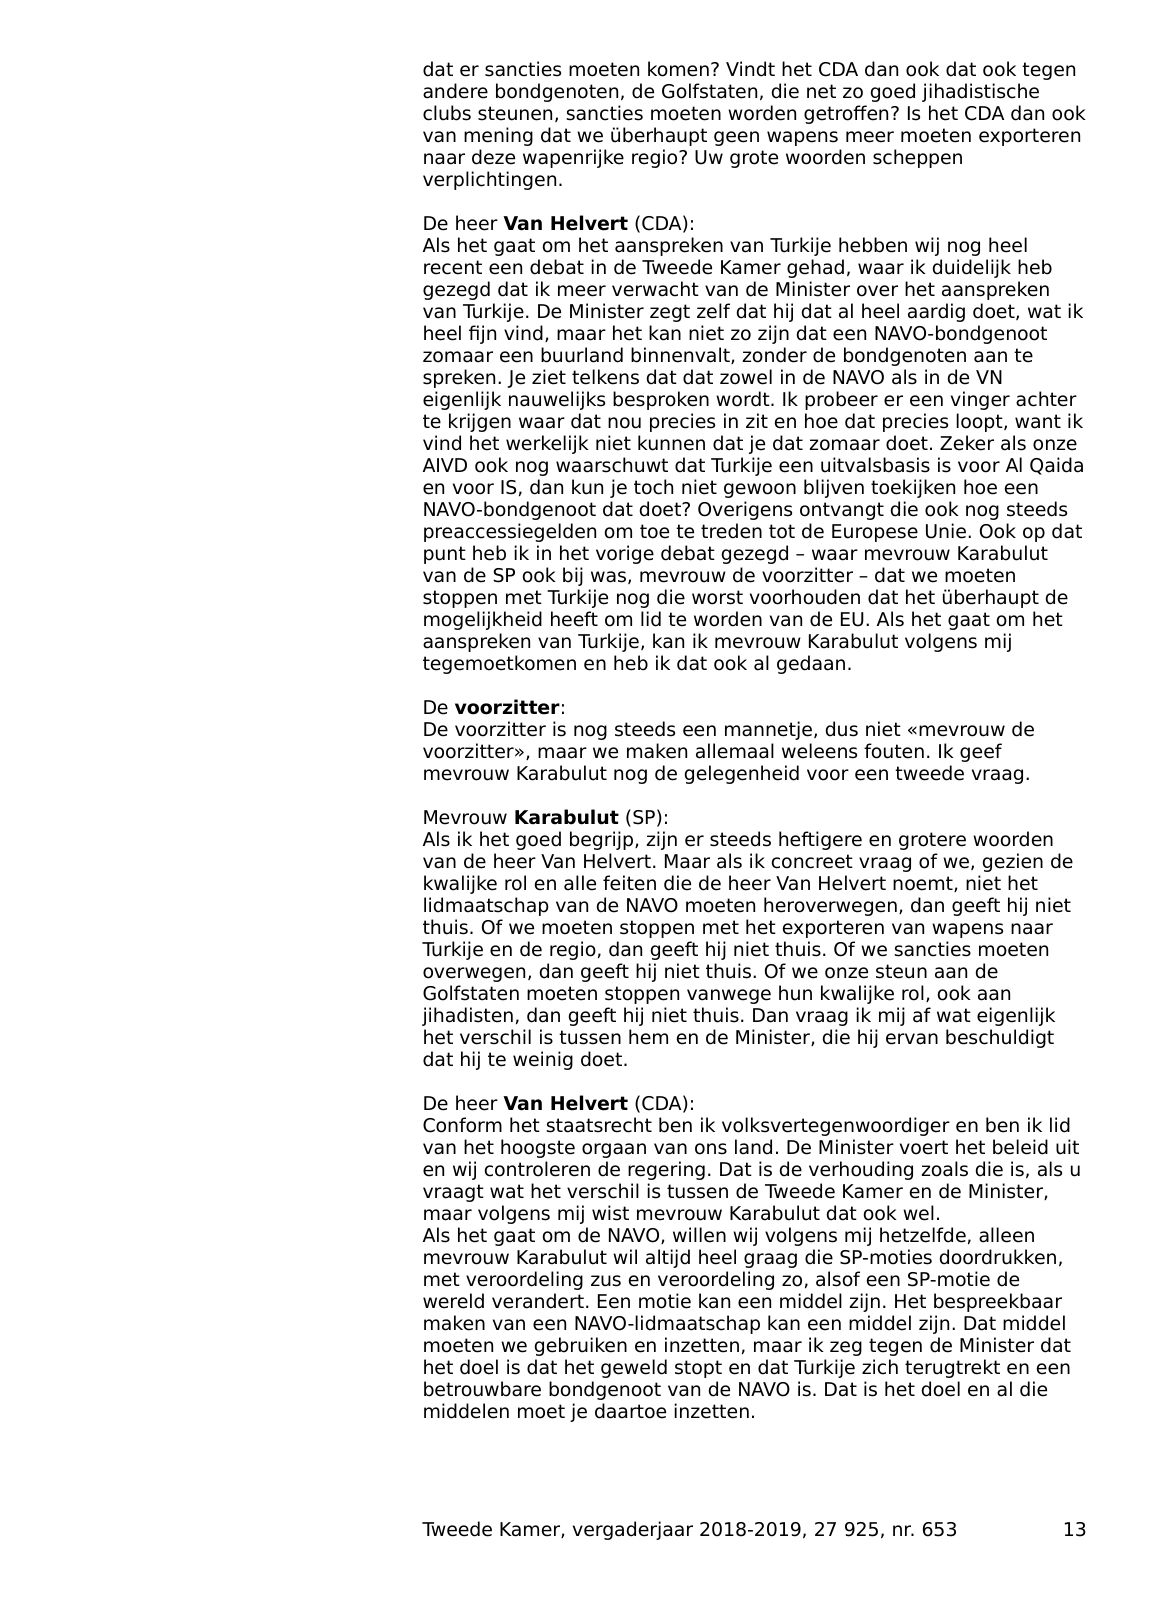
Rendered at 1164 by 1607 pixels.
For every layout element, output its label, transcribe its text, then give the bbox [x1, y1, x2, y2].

text Als het gaat om het aanspreken van Turkije hebben wij nog heel recent een debat in de Tweede Kamer gehad, waar ik duidelijk heb gezegd dat ik meer verwacht van de Minister over het aanspreken van Turkije. De Minister zegt zelf dat hij dat al heel aardig doet, wat ik heel fijn vind, maar het kan niet zo zijn dat een NAVO-bondgenoot zomaar een buurland binnenvalt, zonder de bondgenoten aan te spreken. Je ziet telkens dat dat zowel in de NAVO als in de VN eigenlijk nauwelijks besproken wordt. Ik probeer er een vinger achter te krijgen waar dat nou precies in zit en hoe dat precies loopt, want ik vind het werkelijk niet kunnen dat je dat zomaar doet. Zeker als onze AIVD ook nog waarschuwt dat Turkije een uitvalsbasis is voor Al Qaida en voor IS, dan kun je toch niet gewoon blijven toekijken hoe een NAVO-bondgenoot dat doet? Overigens ontvangt die ook nog steeds preaccessiegelden om toe te treden tot de Europese Unie. Ook op dat punt heb ik in het vorige debat gezegd – waar mevrouw Karabulut van de SP ook bij was, mevrouw de voorzitter – dat we moeten stoppen met Turkije nog die worst voorhouden dat het überhaupt de mogelijkheid heeft om lid te worden van de EU. Als het gaat om het aanspreken van Turkije, kan ik mevrouw Karabulut volgens mij tegemoetkomen en heb ik dat ook al gedaan. [422, 235, 1087, 675]
text dat er sancties moeten komen? Vindt het CDA dan ook dat ook tegen andere bondgenoten, de Golfstaten, die net zo goed jihadistische clubs steunen, sancties moeten worden getroffen? Is het CDA dan ook van mening dat we überhaupt geen wapens meer moeten exporteren naar deze wapenrijke regio? Uw grote woorden scheppen verplichtingen. [422, 59, 1087, 191]
text De heer Van Helvert (CDA): [422, 213, 1087, 235]
text Mevrouw Karabulut (SP): [422, 807, 1087, 829]
text Als het gaat om de NAVO, willen wij volgens mij hetzelfde, alleen mevrouw Karabulut wil altijd heel graag die SP-moties doordrukken, met veroordeling zus en veroordeling zo, alsof een SP-motie de wereld verandert. Een motie kan een middel zijn. Het bespreekbaar maken van een NAVO-lidmaatschap kan een middel zijn. Dat middel moeten we gebruiken en inzetten, maar ik zeg tegen de Minister dat het doel is dat het geweld stopt en dat Turkije zich terugtrekt en een betrouwbare bondgenoot van de NAVO is. Dat is het doel en al die middelen moet je daartoe inzetten. [422, 1225, 1087, 1423]
text De heer Van Helvert (CDA): [422, 1093, 1087, 1115]
text De voorzitter is nog steeds een mannetje, dus niet «mevrouw de voorzitter», maar we maken allemaal weleens fouten. Ik geef mevrouw Karabulut nog de gelegenheid voor een tweede vraag. [422, 719, 1087, 785]
text Conform het staatsrecht ben ik volksvertegenwoordiger en ben ik lid van het hoogste orgaan van ons land. De Minister voert het beleid uit en wij controleren de regering. Dat is de verhouding zoals die is, als u vraagt wat het verschil is tussen de Tweede Kamer en de Minister, maar volgens mij wist mevrouw Karabulut dat ook wel. [422, 1115, 1087, 1225]
text De voorzitter: [422, 697, 1087, 719]
text Als ik het goed begrijp, zijn er steeds heftigere en grotere woorden van de heer Van Helvert. Maar als ik concreet vraag of we, gezien de kwalijke rol en alle feiten die de heer Van Helvert noemt, niet het lidmaatschap van de NAVO moeten heroverwegen, dan geeft hij niet thuis. Of we moeten stoppen met het exporteren van wapens naar Turkije en de regio, dan geeft hij niet thuis. Of we sancties moeten overwegen, dan geeft hij niet thuis. Of we onze steun aan de Golfstaten moeten stoppen vanwege hun kwalijke rol, ook aan jihadisten, dan geeft hij niet thuis. Dan vraag ik mij af wat eigenlijk het verschil is tussen hem en de Minister, die hij ervan beschuldigt dat hij te weinig doet. [422, 829, 1087, 1071]
